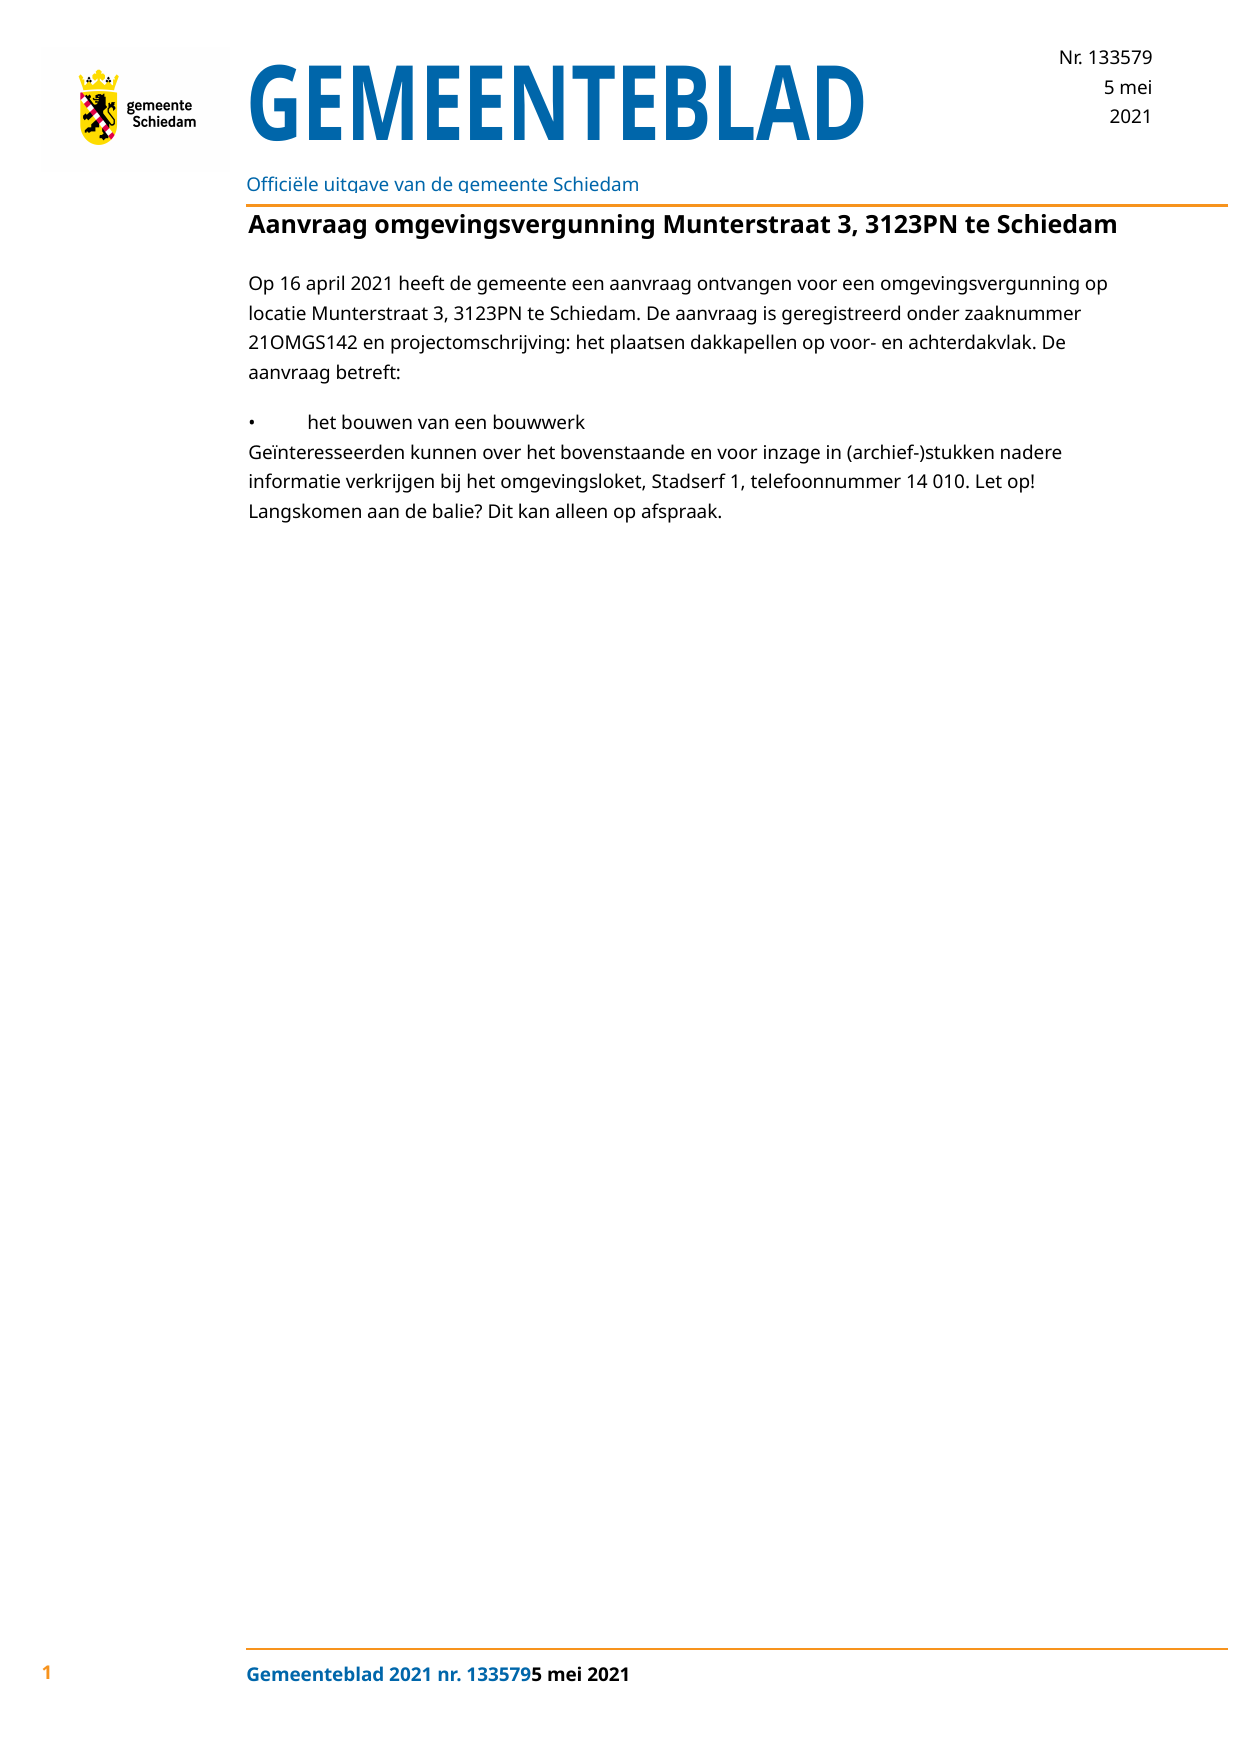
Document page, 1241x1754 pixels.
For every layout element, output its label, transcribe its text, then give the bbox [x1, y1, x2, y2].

picture [41, 47, 231, 172]
text Aanvraag omgevingsvergunning Munterstraat 3, 3123PN te Schiedam [248, 207, 1152, 241]
list het bouwen van een bouwwerk [248, 409, 1152, 435]
text Geïnteresseerden kunnen over het bovenstaande en voor inzage in (archief-)stukken nadere informatie verkrijgen bij het omgevingsloket, Stadserf 1, telefoonnummer 14 010. Let op! Langskomen aan de balie? Dit kan alleen op afspraak. [248, 439, 1152, 524]
text Op 16 april 2021 heeft de gemeente een aanvraag ontvangen voor een omgevingsvergunning op locatie Munterstraat 3, 3123PN te Schiedam. De aanvraag is geregistreerd onder zaaknummer 21OMGS142 en projectomschrijving: het plaatsen dakkapellen op voor- en achterdakvlak. De aanvraag betreft: [248, 270, 1152, 385]
